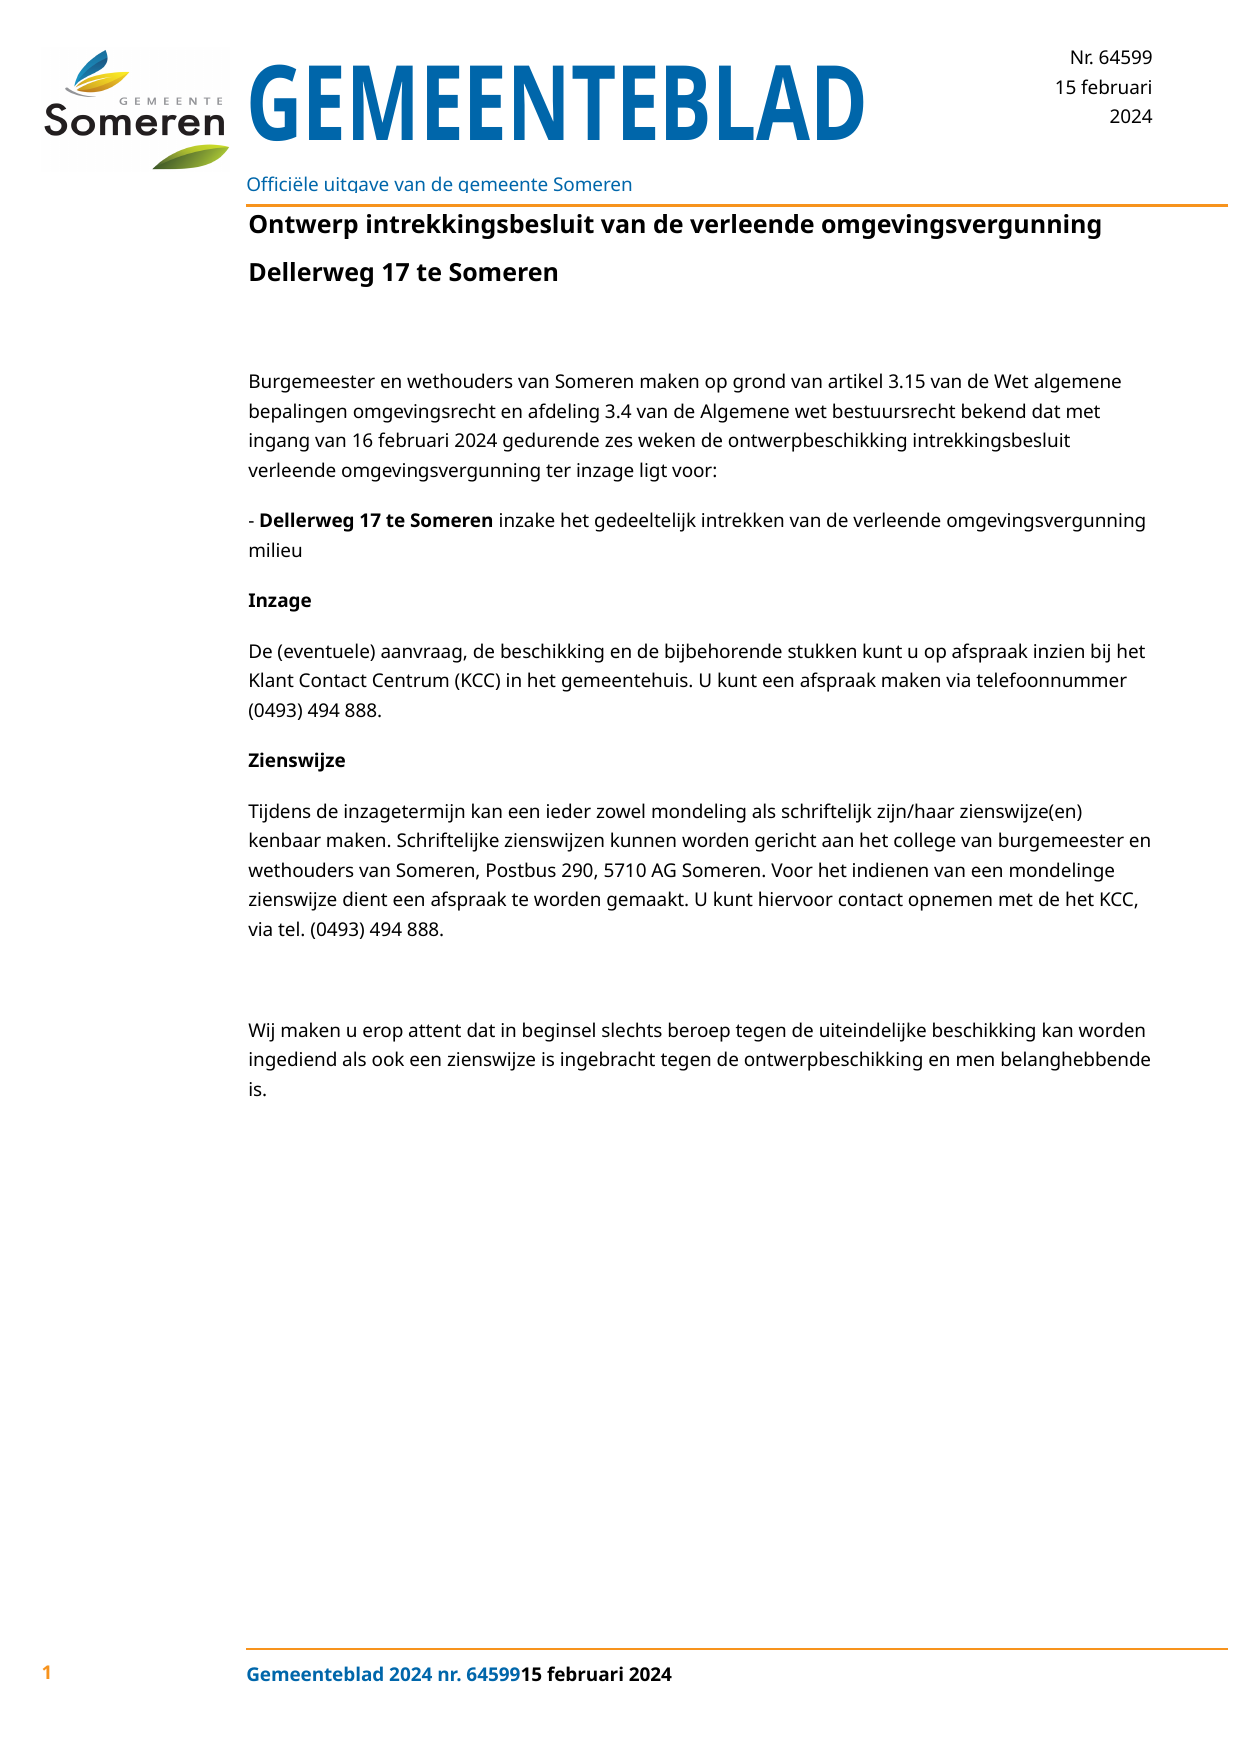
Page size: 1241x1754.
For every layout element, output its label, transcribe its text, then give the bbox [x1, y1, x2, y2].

text Inzage [248, 587, 1152, 613]
text Tijdens de inzagetermijn kan een ieder zowel mondeling als schriftelijk zijn/haar zienswijze(en) kenbaar maken. Schriftelijke zienswijzen kunnen worden gericht aan het college van burgemeester en wethouders van Someren, Postbus 290, 5710 AG Someren. Voor het indienen van een mondelinge zienswijze dient een afspraak te worden gemaakt. U kunt hiervoor contact opnemen met de het KCC, via tel. (0493) 494 888. [248, 798, 1152, 942]
text - Dellerweg 17 te Someren inzake het gedeeltelijk intrekken van de verleende omgevingsvergunning milieu [248, 507, 1152, 563]
text De (eventuele) aanvraag, de beschikking en de bijbehorende stukken kunt u op afspraak inzien bij het Klant Contact Centrum (KCC) in het gemeentehuis. U kunt een afspraak maken via telefoonnummer (0493) 494 888. [248, 638, 1152, 723]
text Ontwerp intrekkingsbesluit van de verleende omgevingsvergunning Dellerweg 17 te Someren [248, 207, 1152, 288]
picture [41, 47, 231, 172]
text Burgemeester en wethouders van Someren maken op grond van artikel 3.15 van de Wet algemene bepalingen omgevingsrecht en afdeling 3.4 van de Algemene wet bestuursrecht bekend dat met ingang van 16 februari 2024 gedurende zes weken de ontwerpbeschikking intrekkingsbesluit verleende omgevingsvergunning ter inzage ligt voor: [248, 368, 1152, 483]
text Wij maken u erop attent dat in beginsel slechts beroep tegen de uiteindelijke beschikking kan worden ingediend als ook een zienswijze is ingebracht tegen de ontwerpbeschikking en men belanghebbende is. [248, 1017, 1152, 1102]
text Zienswijze [248, 747, 1152, 773]
